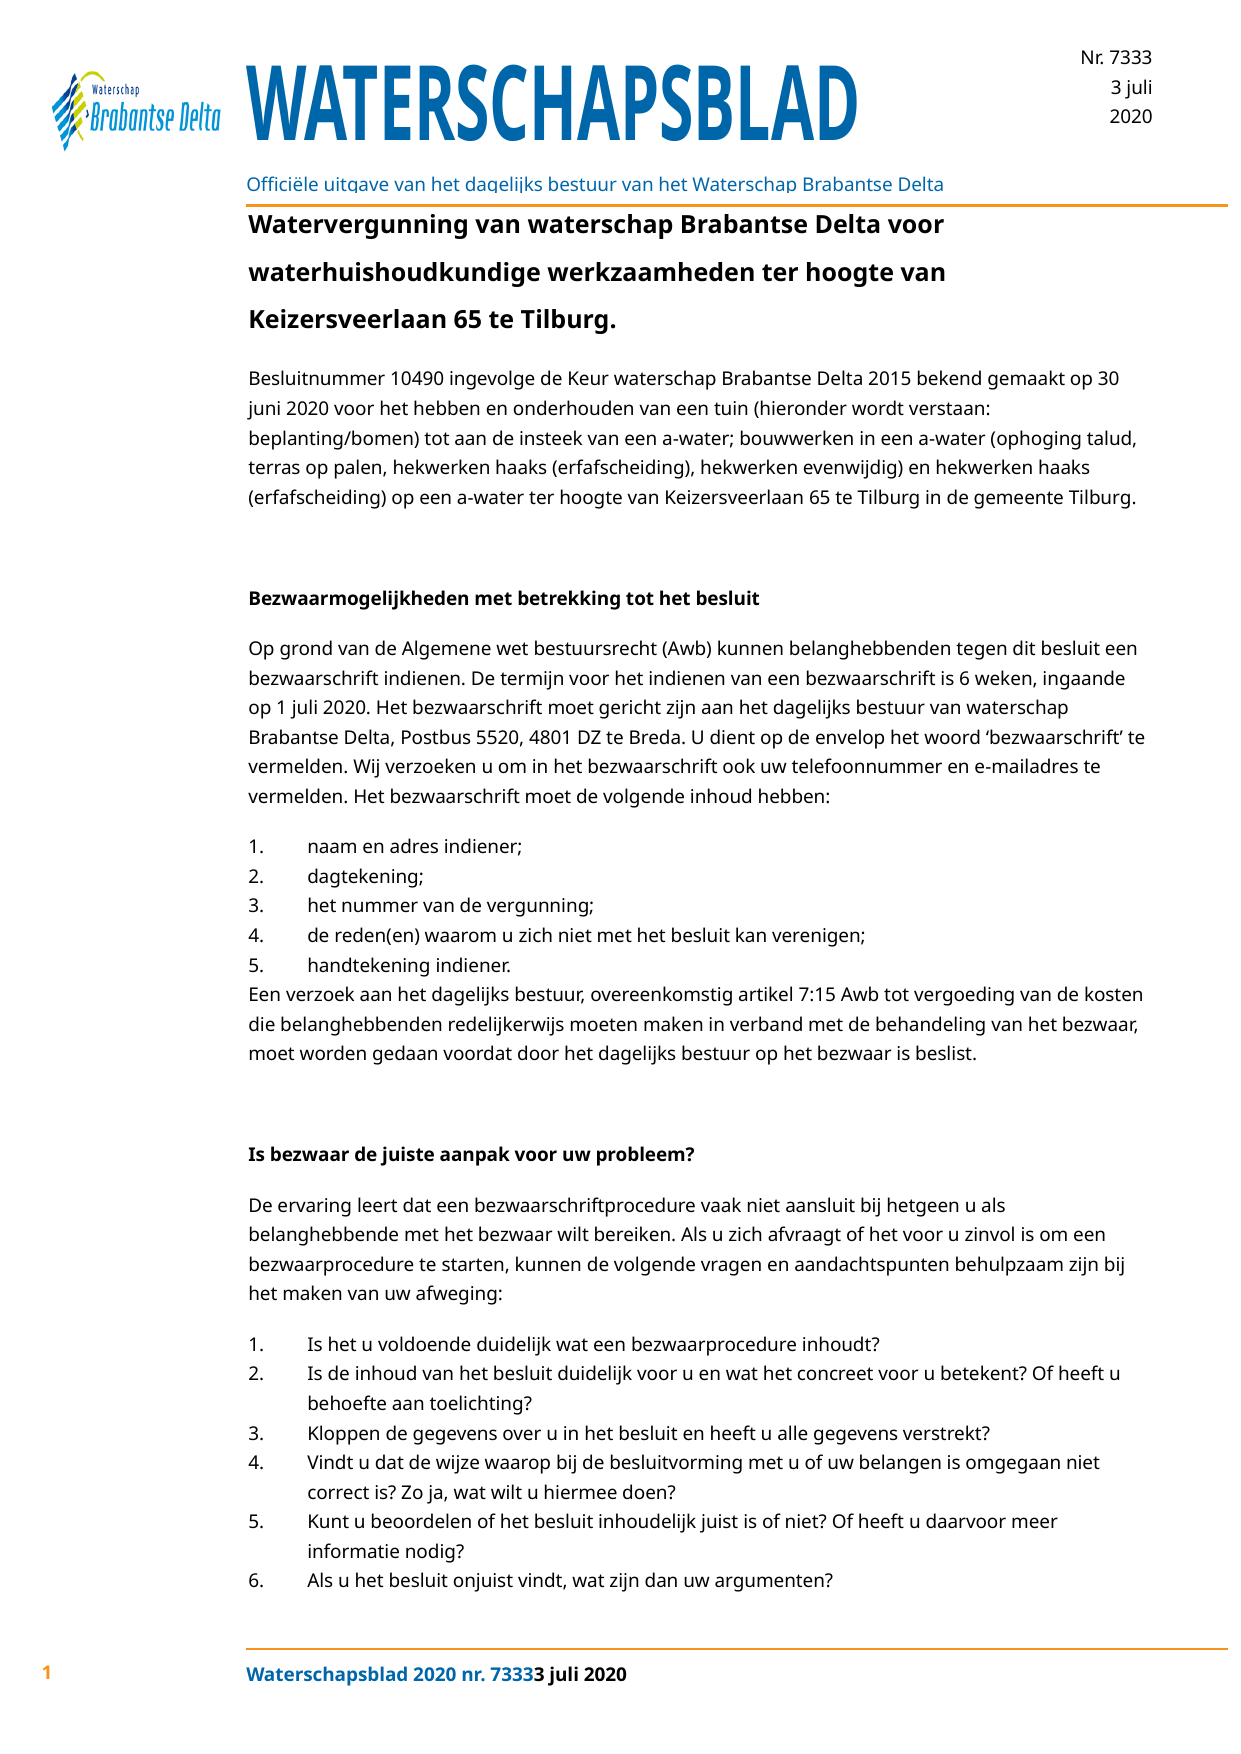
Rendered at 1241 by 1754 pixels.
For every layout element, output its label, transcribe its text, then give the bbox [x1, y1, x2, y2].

list Als u het besluit onjuist vindt, wat zijn dan uw argumenten? [248, 1568, 1152, 1593]
list Vindt u dat de wijze waarop bij de besluitvorming met u of uw belangen is omgegaan niet correct is? Zo ja, wat wilt u hiermee doen? [248, 1449, 1152, 1504]
picture [41, 47, 231, 172]
text De ervaring leert dat een bezwaarschriftprocedure vaak niet aansluit bij hetgeen u als belanghebbende met het bezwaar wilt bereiken. Als u zich afvraagt of het voor u zinvol is om een bezwaarprocedure te starten, kunnen de volgende vragen en aandachtspunten behulpzaam zijn bij het maken van uw afweging: [248, 1192, 1152, 1306]
text Op grond van de Algemene wet bestuursrecht (Awb) kunnen belanghebbenden tegen dit besluit een bezwaarschrift indienen. De termijn voor het indienen van een bezwaarschrift is 6 weken, ingaande op 1 juli 2020. Het bezwaarschrift moet gericht zijn aan het dagelijks bestuur van waterschap Brabantse Delta, Postbus 5520, 4801 DZ te Breda. U dient op de envelop het woord ‘bezwaarschrift’ te vermelden. Wij verzoeken u om in het bezwaarschrift ook uw telefoonnummer en e‑mailadres te vermelden. Het bezwaarschrift moet de volgende inhoud hebben: [248, 635, 1152, 809]
list de reden(en) waarom u zich niet met het besluit kan verenigen; [248, 922, 1152, 948]
list handtekening indiener. [248, 952, 1152, 977]
text Een verzoek aan het dagelijks bestuur, overeenkomstig artikel 7:15 Awb tot vergoeding van de kosten die belanghebbenden redelijkerwijs moeten maken in verband met de behandeling van het bezwaar, moet worden gedaan voordat door het dagelijks bestuur op het bezwaar is beslist. [248, 981, 1152, 1066]
list Kunt u beoordelen of het besluit inhoudelijk juist is of niet? Of heeft u daarvoor meer informatie nodig? [248, 1508, 1152, 1564]
text Watervergunning van waterschap Brabantse Delta voor waterhuishoudkundige werkzaamheden ter hoogte van Keizersveerlaan 65 te Tilburg. [248, 207, 1152, 336]
text Is bezwaar de juiste aanpak voor uw probleem? [248, 1141, 1152, 1167]
list Kloppen de gegevens over u in het besluit en heeft u alle gegevens verstrekt? [248, 1420, 1152, 1445]
list naam en adres indiener; [248, 833, 1152, 859]
text Bezwaarmogelijkheden met betrekking tot het besluit [248, 585, 1152, 610]
list Is de inhoud van het besluit duidelijk voor u en wat het concreet voor u betekent? Of heeft u behoefte aan toelichting? [248, 1361, 1152, 1416]
list Is het u voldoende duidelijk wat een bezwaarprocedure inhoudt? [248, 1331, 1152, 1357]
text Besluitnummer 10490 ingevolge de Keur waterschap Brabantse Delta 2015 bekend gemaakt op 30 juni 2020 voor het hebben en onderhouden van een tuin (hieronder wordt verstaan: beplanting/bomen) tot aan de insteek van een a-water; bouwwerken in een a-water (ophoging talud, terras op palen, hekwerken haaks (erfafscheiding), hekwerken evenwijdig) en hekwerken haaks (erfafscheiding) op een a-water ter hoogte van Keizersveerlaan 65 te Tilburg in de gemeente Tilburg. [248, 366, 1152, 509]
list het nummer van de vergunning; [248, 893, 1152, 918]
list dagtekening; [248, 863, 1152, 889]
